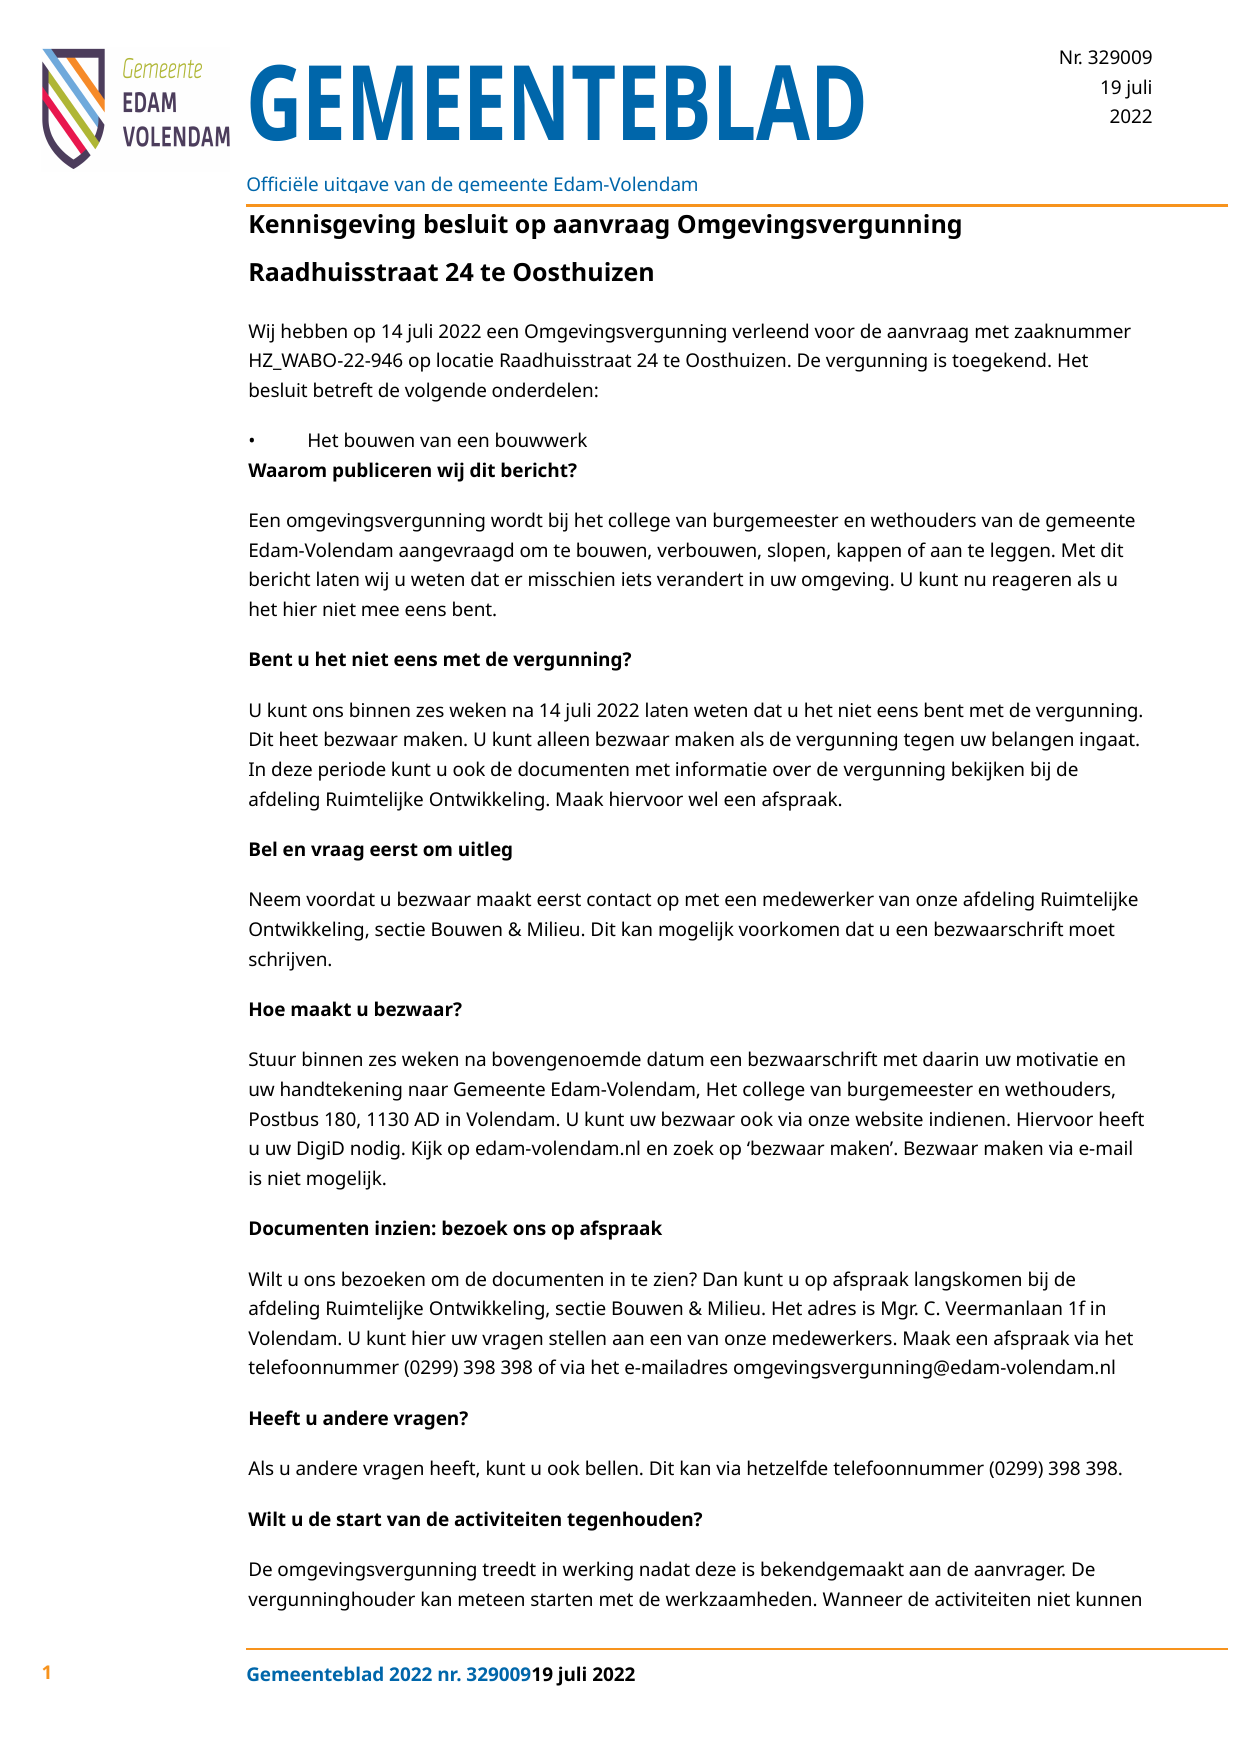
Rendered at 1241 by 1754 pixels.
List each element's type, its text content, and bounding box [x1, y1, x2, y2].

text Waarom publiceren wij dit bericht? [248, 457, 1152, 483]
text Hoe maakt u bezwaar? [248, 996, 1152, 1022]
picture [41, 47, 231, 172]
text Wij hebben op 14 juli 2022 een Omgevingsvergunning verleend voor de aanvraag met zaaknummer HZ_WABO-22-946 op locatie Raadhuisstraat 24 te Oosthuizen. De vergunning is toegekend. Het besluit betreft de volgende onderdelen: [248, 318, 1152, 403]
text Wilt u de start van de activiteiten tegenhouden? [248, 1506, 1152, 1532]
text Bent u het niet eens met de vergunning? [248, 647, 1152, 672]
text Als u andere vragen heeft, kunt u ook bellen. Dit kan via hetzelfde telefoonnummer (0299) 398 398. [248, 1455, 1152, 1481]
text De omgevingsvergunning treedt in werking nadat deze is bekendgemaakt aan de aanvrager. De vergunninghouder kan meteen starten met de werkzaamheden. Wanneer de activiteiten niet kunnen [248, 1556, 1152, 1612]
text Stuur binnen zes weken na bovengenoemde datum een bezwaarschrift met daarin uw motivatie en uw handtekening naar Gemeente Edam-Volendam, Het college van burgemeester en wethouders, Postbus 180, 1130 AD in Volendam. U kunt uw bezwaar ook via onze website indienen. Hiervoor heeft u uw DigiD nodig. Kijk op edam-volendam.nl en zoek op ‘bezwaar maken’. Bezwaar maken via e-mail is niet mogelijk. [248, 1047, 1152, 1191]
text Documenten inzien: bezoek ons op afspraak [248, 1215, 1152, 1241]
text Wilt u ons bezoeken om de documenten in te zien? Dan kunt u op afspraak langskomen bij de afdeling Ruimtelijke Ontwikkeling, sectie Bouwen & Milieu. Het adres is Mgr. C. Veermanlaan 1f in Volendam. U kunt hier uw vragen stellen aan een van onze medewerkers. Maak een afspraak via het telefoonnummer (0299) 398 398 of via het e-mailadres omgevingsvergunning@edam-volendam.nl [248, 1266, 1152, 1380]
text U kunt ons binnen zes weken na 14 juli 2022 laten weten dat u het niet eens bent met de vergunning. Dit heet bezwaar maken. U kunt alleen bezwaar maken als de vergunning tegen uw belangen ingaat. In deze periode kunt u ook de documenten met informatie over de vergunning bekijken bij de afdeling Ruimtelijke Ontwikkeling. Maak hiervoor wel een afspraak. [248, 697, 1152, 812]
text Heeft u andere vragen? [248, 1405, 1152, 1431]
text Neem voordat u bezwaar maakt eerst contact op met een medewerker van onze afdeling Ruimtelijke Ontwikkeling, sectie Bouwen & Milieu. Dit kan mogelijk voorkomen dat u een bezwaarschrift moet schrijven. [248, 887, 1152, 972]
text Een omgevingsvergunning wordt bij het college van burgemeester en wethouders van de gemeente Edam-Volendam aangevraagd om te bouwen, verbouwen, slopen, kappen of aan te leggen. Met dit bericht laten wij u weten dat er misschien iets verandert in uw omgeving. U kunt nu reageren als u het hier niet mee eens bent. [248, 507, 1152, 622]
text Bel en vraag eerst om uitleg [248, 836, 1152, 862]
text Kennisgeving besluit op aanvraag Omgevingsvergunning Raadhuisstraat 24 te Oosthuizen [248, 207, 1152, 288]
list Het bouwen van een bouwwerk [248, 427, 1152, 453]
